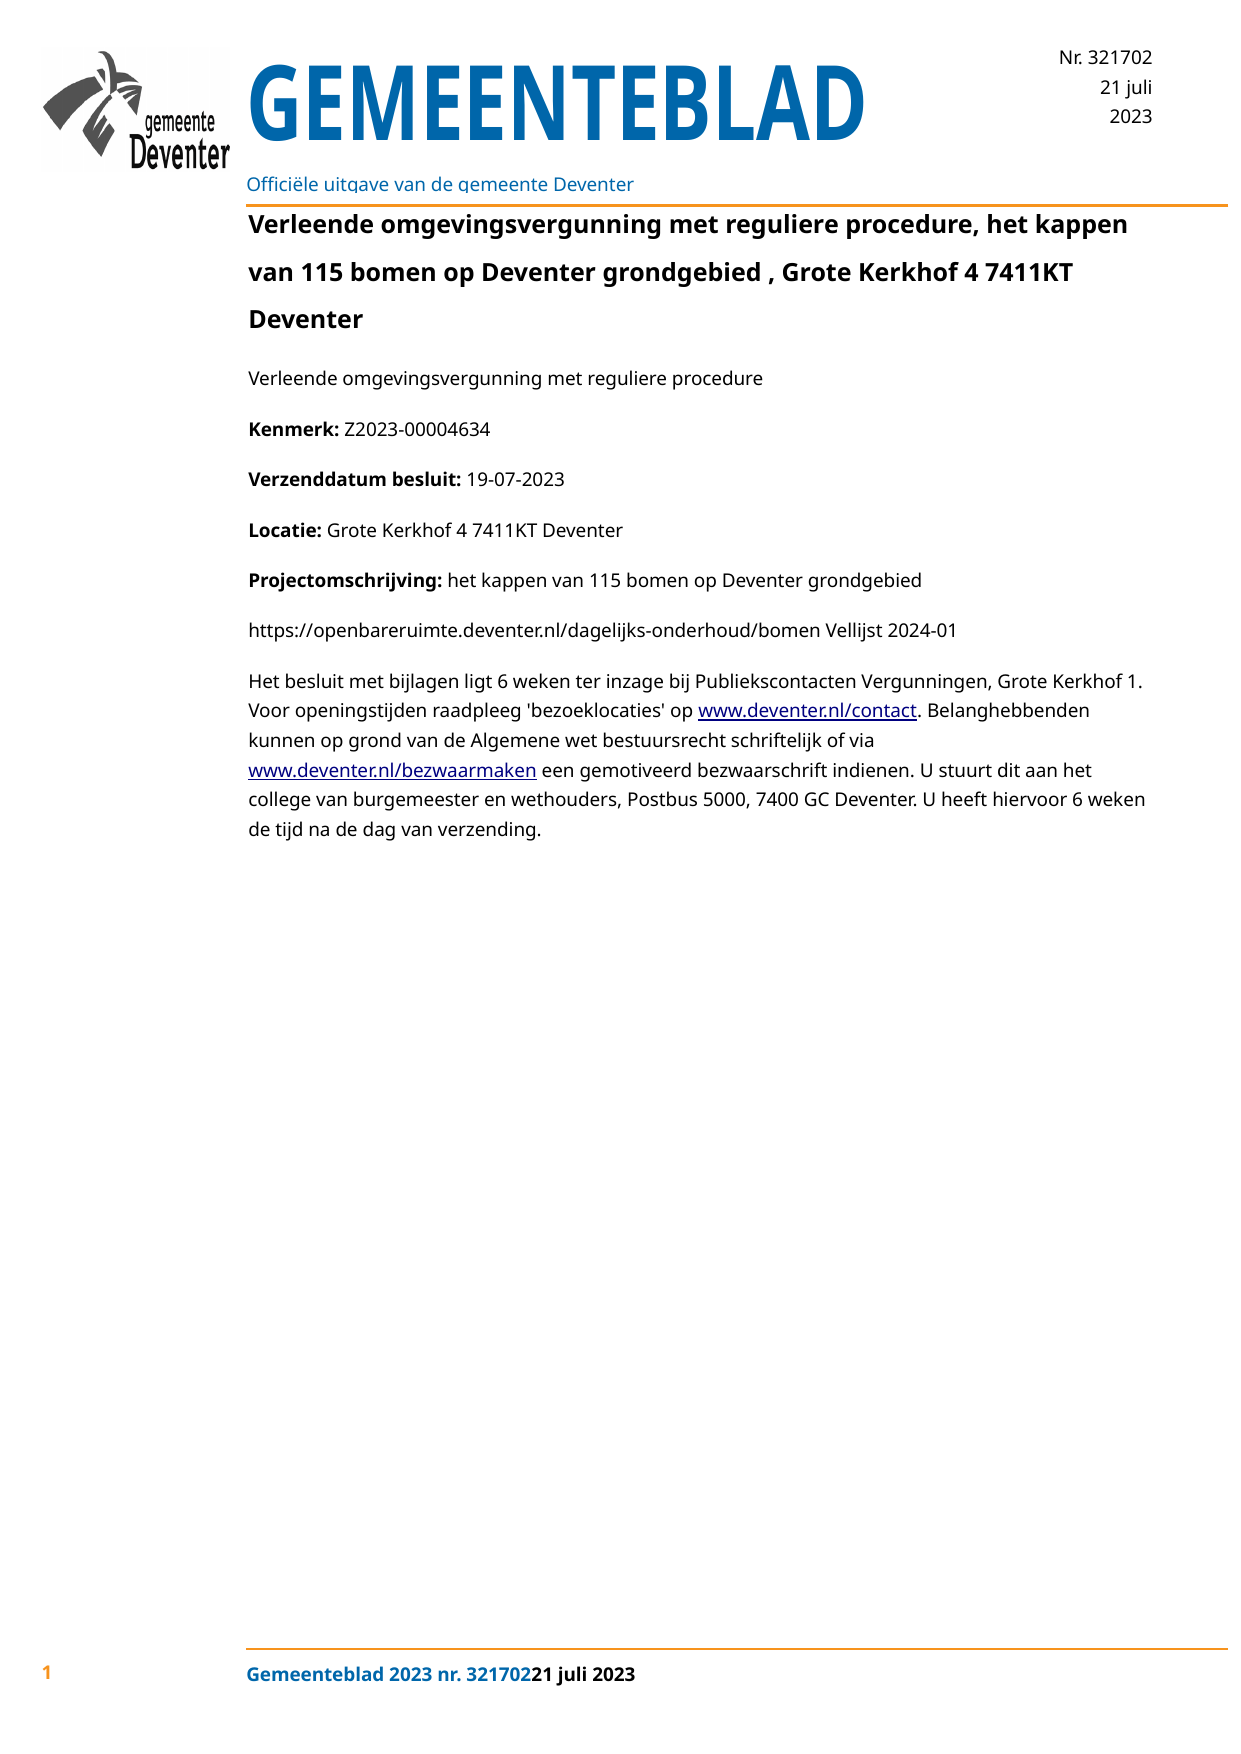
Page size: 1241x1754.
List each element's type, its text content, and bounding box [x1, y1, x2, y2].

text Verleende omgevingsvergunning met reguliere procedure, het kappen van 115 bomen op Deventer grondgebied , Grote Kerkhof 4 7411KT Deventer [248, 207, 1152, 336]
text Verleende omgevingsvergunning met reguliere procedure [248, 366, 1152, 391]
text Projectomschrijving: het kappen van 115 bomen op Deventer grondgebied [248, 567, 1152, 593]
text Locatie: Grote Kerkhof 4 7411KT Deventer [248, 517, 1152, 542]
picture [41, 47, 231, 172]
text https://openbareruimte.deventer.nl/dagelijks-onderhoud/bomen Vellijst 2024-01 [248, 618, 1152, 643]
text Kenmerk: Z2023-00004634 [248, 416, 1152, 442]
text Verzenddatum besluit: 19-07-2023 [248, 466, 1152, 492]
text Het besluit met bijlagen ligt 6 weken ter inzage bij Publiekscontacten Vergunningen, Grote Kerkhof 1. Voor openingstijden raadpleeg 'bezoeklocaties' op www.deventer.nl/contact. Belanghebbenden kunnen op grond van de Algemene wet bestuursrecht schriftelijk of via www.deventer.nl/bezwaarmaken een gemotiveerd bezwaarschrift indienen. U stuurt dit aan het college van burgemeester en wethouders, Postbus 5000, 7400 GC Deventer. U heeft hiervoor 6 weken de tijd na de dag van verzending. [248, 668, 1152, 842]
